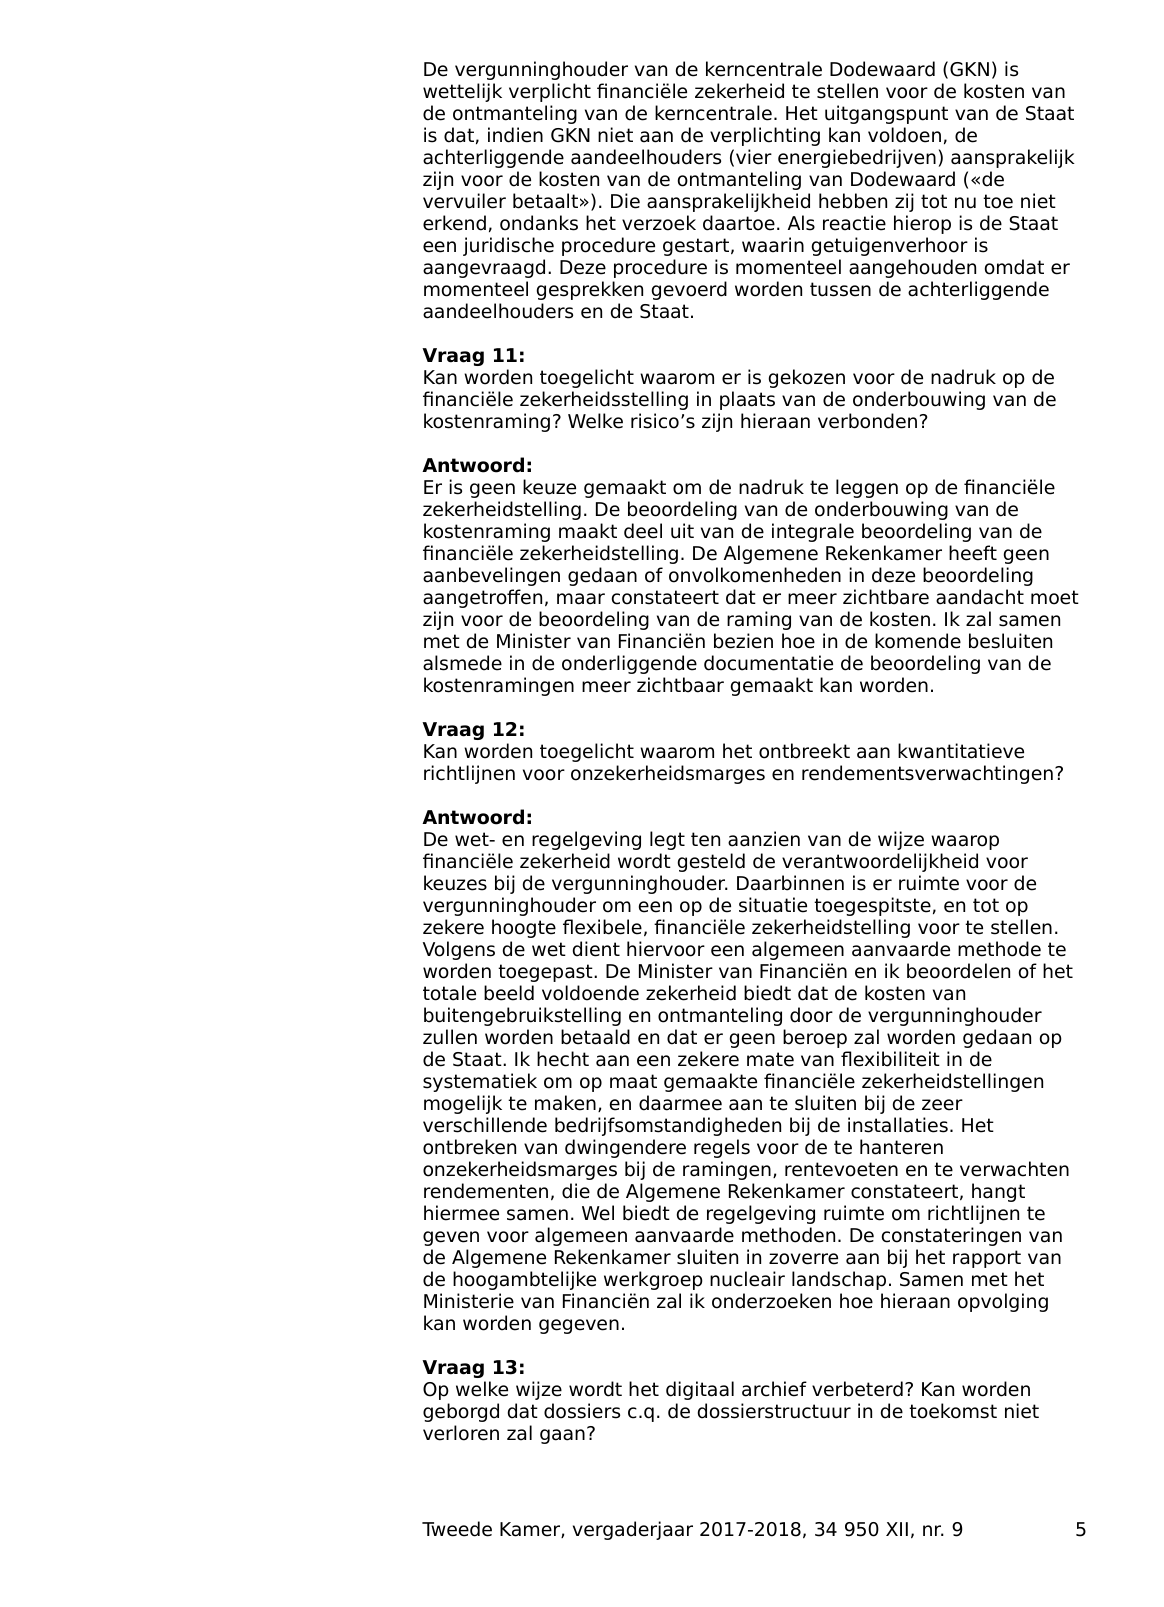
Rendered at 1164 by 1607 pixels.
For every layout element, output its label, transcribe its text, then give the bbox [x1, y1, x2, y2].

text Kan worden toegelicht waarom er is gekozen voor de nadruk op de financiële zekerheidsstelling in plaats van de onderbouwing van de kostenraming? Welke risico’s zijn hieraan verbonden? [422, 367, 1087, 433]
text Vraag 12: [422, 719, 1087, 741]
text Op welke wijze wordt het digitaal archief verbeterd? Kan worden geborgd dat dossiers c.q. de dossierstructuur in de toekomst niet verloren zal gaan? [422, 1379, 1087, 1445]
text Kan worden toegelicht waarom het ontbreekt aan kwantitatieve richtlijnen voor onzekerheidsmarges en rendementsverwachtingen? [422, 741, 1087, 785]
text Vraag 11: [422, 345, 1087, 367]
text De wet- en regelgeving legt ten aanzien van de wijze waarop financiële zekerheid wordt gesteld de verantwoordelijkheid voor keuzes bij de vergunninghouder. Daarbinnen is er ruimte voor de vergunninghouder om een op de situatie toegespitste, en tot op zekere hoogte flexibele, financiële zekerheidstelling voor te stellen. Volgens de wet dient hiervoor een algemeen aanvaarde methode te worden toegepast. De Minister van Financiën en ik beoordelen of het totale beeld voldoende zekerheid biedt dat de kosten van buitengebruikstelling en ontmanteling door de vergunninghouder zullen worden betaald en dat er geen beroep zal worden gedaan op de Staat. Ik hecht aan een zekere mate van flexibiliteit in de systematiek om op maat gemaakte financiële zekerheidstellingen mogelijk te maken, en daarmee aan te sluiten bij de zeer verschillende bedrijfsomstandigheden bij de installaties. Het ontbreken van dwingendere regels voor de te hanteren onzekerheidsmarges bij de ramingen, rentevoeten en te verwachten rendementen, die de Algemene Rekenkamer constateert, hangt hiermee samen. Wel biedt de regelgeving ruimte om richtlijnen te geven voor algemeen aanvaarde methoden. De constateringen van de Algemene Rekenkamer sluiten in zoverre aan bij het rapport van de hoogambtelijke werkgroep nucleair landschap. Samen met het Ministerie van Financiën zal ik onderzoeken hoe hieraan opvolging kan worden gegeven. [422, 829, 1087, 1335]
text De vergunninghouder van de kerncentrale Dodewaard (GKN) is wettelijk verplicht financiële zekerheid te stellen voor de kosten van de ontmanteling van de kerncentrale. Het uitgangspunt van de Staat is dat, indien GKN niet aan de verplichting kan voldoen, de achterliggende aandeelhouders (vier energiebedrijven) aansprakelijk zijn voor de kosten van de ontmanteling van Dodewaard («de vervuiler betaalt»). Die aansprakelijkheid hebben zij tot nu toe niet erkend, ondanks het verzoek daartoe. Als reactie hierop is de Staat een juridische procedure gestart, waarin getuigenverhoor is aangevraagd. Deze procedure is momenteel aangehouden omdat er momenteel gesprekken gevoerd worden tussen de achterliggende aandeelhouders en de Staat. [422, 59, 1087, 323]
text Antwoord: [422, 807, 1087, 829]
text Antwoord: [422, 455, 1087, 477]
text Er is geen keuze gemaakt om de nadruk te leggen op de financiële zekerheidstelling. De beoordeling van de onderbouwing van de kostenraming maakt deel uit van de integrale beoordeling van de financiële zekerheidstelling. De Algemene Rekenkamer heeft geen aanbevelingen gedaan of onvolkomenheden in deze beoordeling aangetroffen, maar constateert dat er meer zichtbare aandacht moet zijn voor de beoordeling van de raming van de kosten. Ik zal samen met de Minister van Financiën bezien hoe in de komende besluiten alsmede in de onderliggende documentatie de beoordeling van de kostenramingen meer zichtbaar gemaakt kan worden. [422, 477, 1087, 697]
text Vraag 13: [422, 1357, 1087, 1379]
